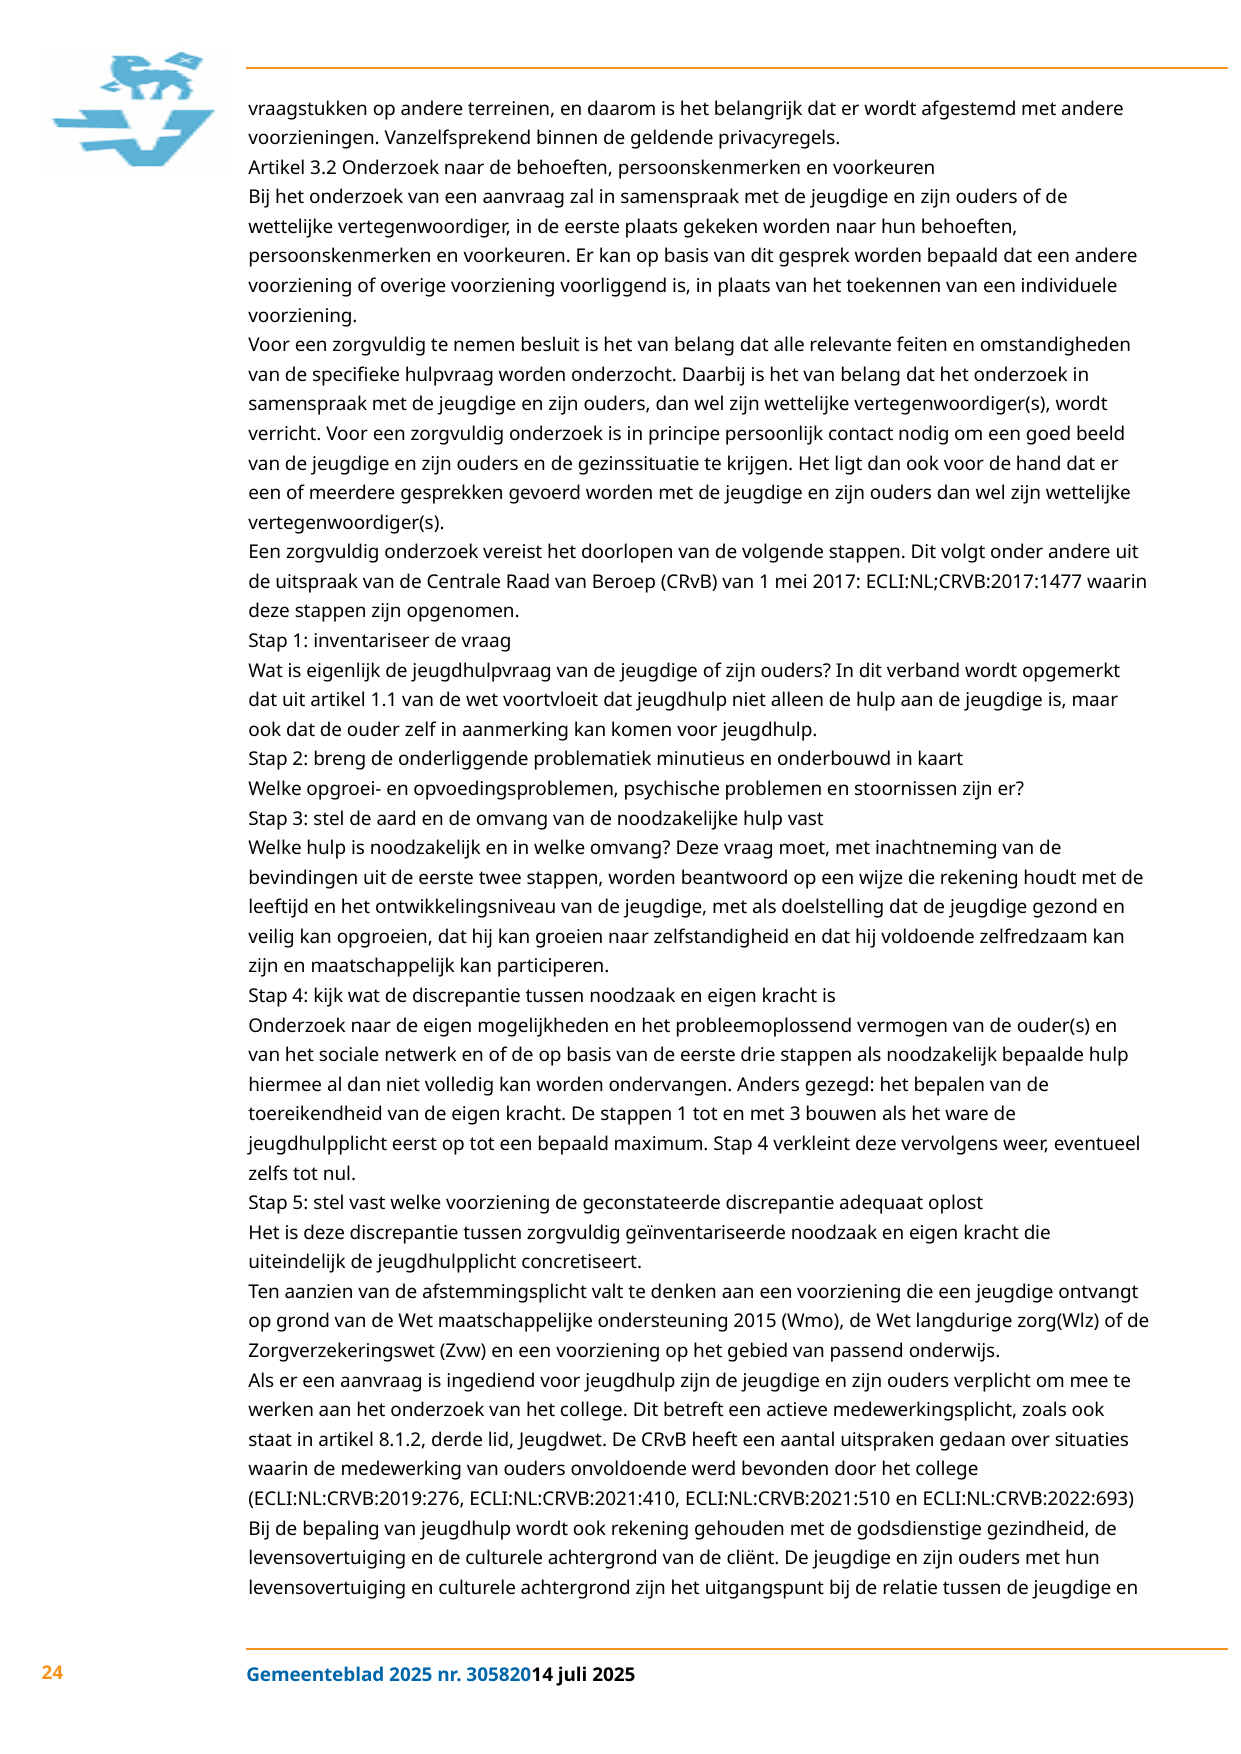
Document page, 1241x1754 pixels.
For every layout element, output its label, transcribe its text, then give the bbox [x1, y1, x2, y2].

text Welke opgroei- en opvoedingsproblemen, psychische problemen en stoornissen zijn er? [248, 775, 1152, 801]
text Stap 2: breng de onderliggende problematiek minutieus en onderbouwd in kaart [248, 746, 1152, 771]
text Ten aanzien van de afstemmingsplicht valt te denken aan een voorziening die een jeugdige ontvangt op grond van de Wet maatschappelijke ondersteuning 2015 (Wmo), de Wet langdurige zorg(Wlz) of de Zorgverzekeringswet (Zvw) en een voorziening op het gebied van passend onderwijs. [248, 1278, 1152, 1363]
text Het is deze discrepantie tussen zorgvuldig geïnventariseerde noodzaak en eigen kracht die uiteindelijk de jeugdhulpplicht concretiseert. [248, 1219, 1152, 1274]
text Wat is eigenlijk de jeugdhulpvraag van de jeugdige of zijn ouders? In dit verband wordt opgemerkt dat uit artikel 1.1 van de wet voortvloeit dat jeugdhulp niet alleen de hulp aan de jeugdige is, maar ook dat de ouder zelf in aanmerking kan komen voor jeugdhulp. [248, 657, 1152, 742]
text Stap 5: stel vast welke voorziening de geconstateerde discrepantie adequaat oplost [248, 1189, 1152, 1215]
text Stap 1: inventariseer de vraag [248, 627, 1152, 653]
text Artikel 3.2 Onderzoek naar de behoeften, persoonskenmerken en voorkeuren [248, 154, 1152, 180]
text vraagstukken op andere terreinen, en daarom is het belangrijk dat er wordt afgestemd met andere voorzieningen. Vanzelfsprekend binnen de geldende privacyregels. [248, 95, 1152, 150]
text Bij de bepaling van jeugdhulp wordt ook rekening gehouden met de godsdienstige gezindheid, de levensovertuiging en de culturele achtergrond van de cliënt. De jeugdige en zijn ouders met hun levensovertuiging en culturele achtergrond zijn het uitgangspunt bij de relatie tussen de jeugdige en [248, 1515, 1152, 1600]
text Een zorgvuldig onderzoek vereist het doorlopen van de volgende stappen. Dit volgt onder andere uit de uitspraak van de Centrale Raad van Beroep (CRvB) van 1 mei 2017: ECLI:NL;CRVB:2017:1477 waarin deze stappen zijn opgenomen. [248, 538, 1152, 623]
text Stap 3: stel de aard en de omvang van de noodzakelijke hulp vast [248, 805, 1152, 831]
text Stap 4: kijk wat de discrepantie tussen noodzaak en eigen kracht is [248, 982, 1152, 1008]
text Als er een aanvraag is ingediend voor jeugdhulp zijn de jeugdige en zijn ouders verplicht om mee te werken aan het onderzoek van het college. Dit betreft een actieve medewerkingsplicht, zoals ook staat in artikel 8.1.2, derde lid, Jeugdwet. De CRvB heeft een aantal uitspraken gedaan over situaties waarin de medewerking van ouders onvoldoende werd bevonden door het college (ECLI:NL:CRVB:2019:276, ECLI:NL:CRVB:2021:410, ECLI:NL:CRVB:2021:510 en ECLI:NL:CRVB:2022:693) [248, 1367, 1152, 1511]
text Bij het onderzoek van een aanvraag zal in samenspraak met de jeugdige en zijn ouders of de wettelijke vertegenwoordiger, in de eerste plaats gekeken worden naar hun behoeften, persoonskenmerken en voorkeuren. Er kan op basis van dit gesprek worden bepaald dat een andere voorziening of overige voorziening voorliggend is, in plaats van het toekennen van een individuele voorziening. [248, 183, 1152, 328]
picture [41, 47, 231, 172]
text Voor een zorgvuldig te nemen besluit is het van belang dat alle relevante feiten en omstandigheden van de specifieke hulpvraag worden onderzocht. Daarbij is het van belang dat het onderzoek in samenspraak met de jeugdige en zijn ouders, dan wel zijn wettelijke vertegenwoordiger(s), wordt verricht. Voor een zorgvuldig onderzoek is in principe persoonlijk contact nodig om een goed beeld van de jeugdige en zijn ouders en de gezinssituatie te krijgen. Het ligt dan ook voor de hand dat er een of meerdere gesprekken gevoerd worden met de jeugdige en zijn ouders dan wel zijn wettelijke vertegenwoordiger(s). [248, 331, 1152, 535]
text Welke hulp is noodzakelijk en in welke omvang? Deze vraag moet, met inachtneming van de bevindingen uit de eerste twee stappen, worden beantwoord op een wijze die rekening houdt met de leeftijd en het ontwikkelingsniveau van de jeugdige, met als doelstelling dat de jeugdige gezond en veilig kan opgroeien, dat hij kan groeien naar zelfstandigheid en dat hij voldoende zelfredzaam kan zijn en maatschappelijk kan participeren. [248, 834, 1152, 978]
text Onderzoek naar de eigen mogelijkheden en het probleemoplossend vermogen van de ouder(s) en van het sociale netwerk en of de op basis van de eerste drie stappen als noodzakelijk bepaalde hulp hiermee al dan niet volledig kan worden ondervangen. Anders gezegd: het bepalen van de toereikendheid van de eigen kracht. De stappen 1 tot en met 3 bouwen als het ware de jeugdhulpplicht eerst op tot een bepaald maximum. Stap 4 verkleint deze vervolgens weer, eventueel zelfs tot nul. [248, 1012, 1152, 1186]
